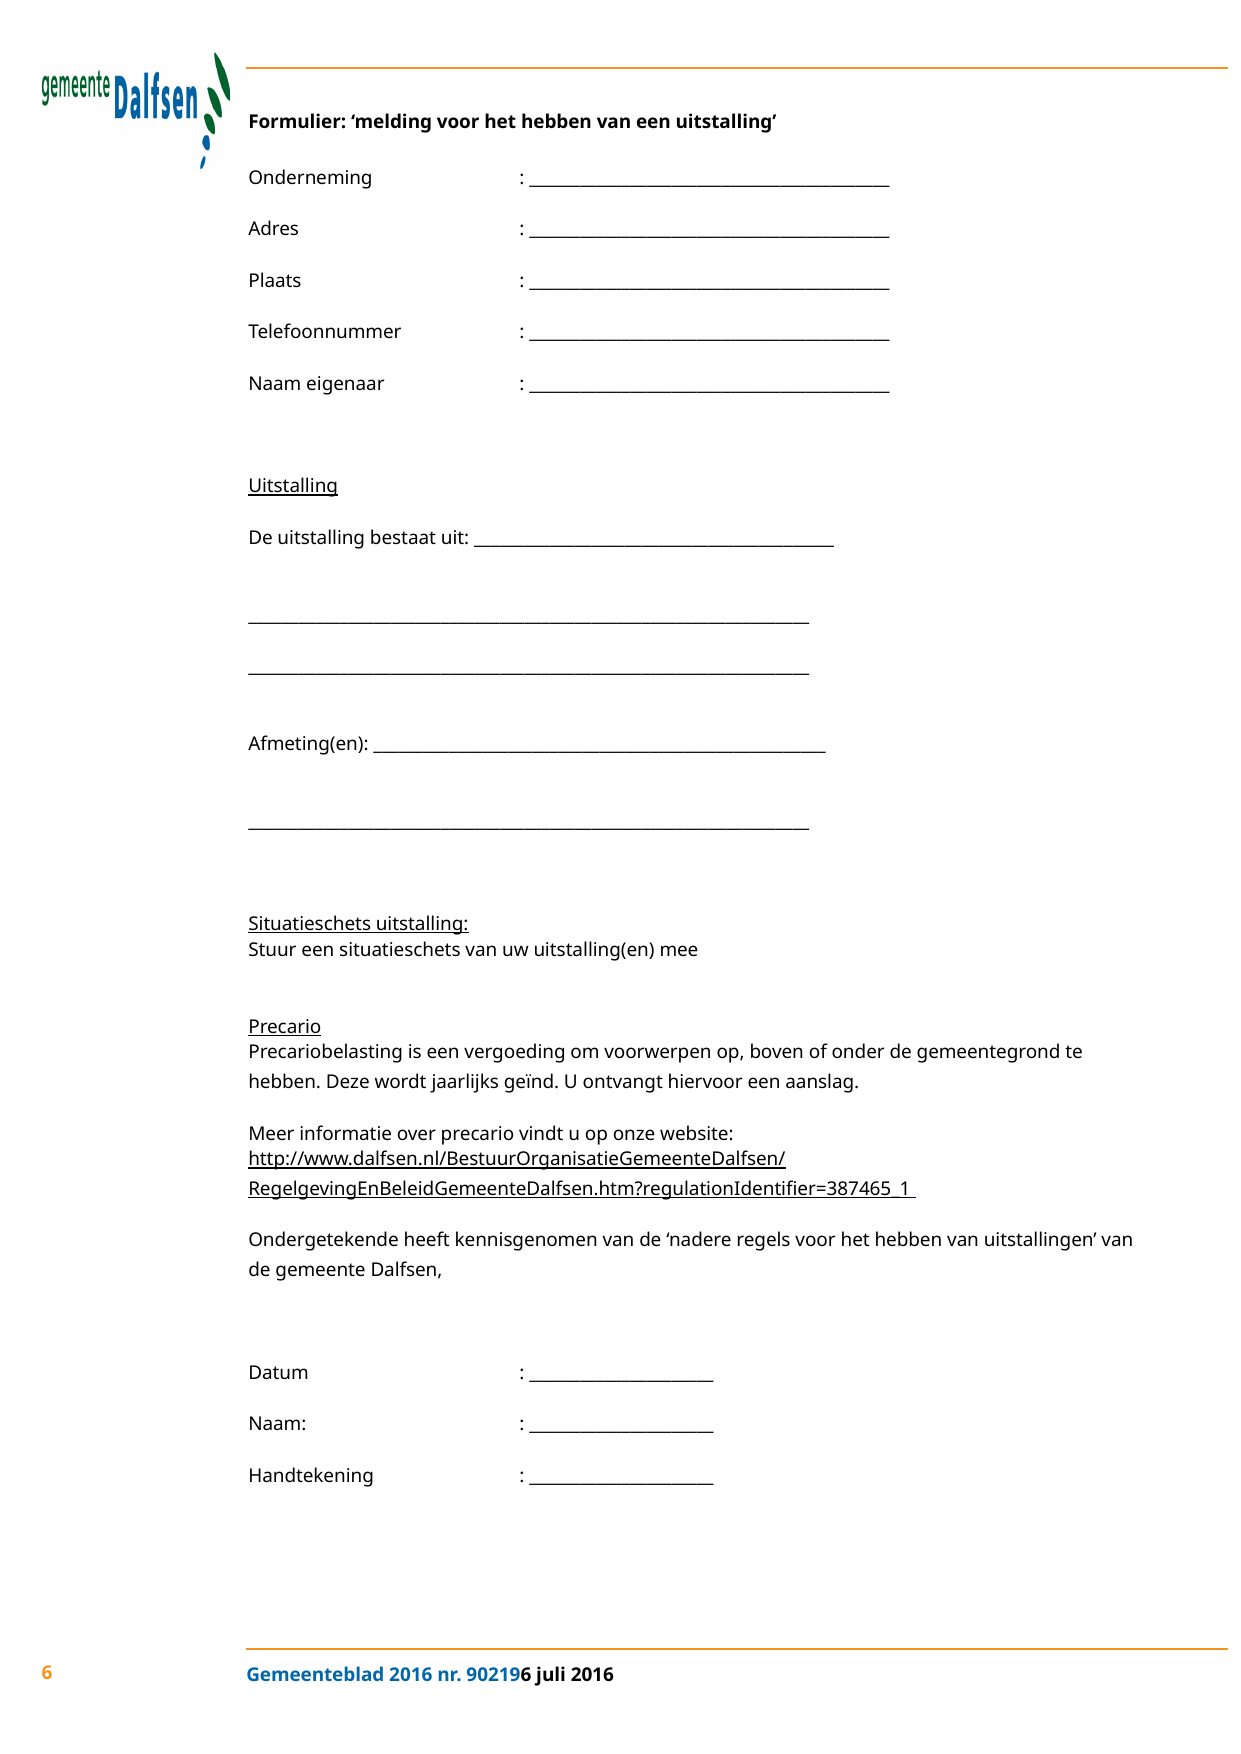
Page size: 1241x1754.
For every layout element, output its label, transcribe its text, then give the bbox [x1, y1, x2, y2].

table_cell [248, 241, 519, 267]
table_cell [519, 473, 1152, 498]
table_cell : ___________________________________________ [519, 318, 1152, 344]
table_cell ___________________________________________________________________ [248, 601, 1152, 627]
table_cell Ondergetekende heeft kennisgenomen van de ‘nadere regels voor het hebben van uitstallingen’ van de gemeente Dalfsen, [248, 1226, 1152, 1282]
table_cell Meer informatie over precario vindt u op onze website: [248, 1120, 1152, 1145]
table_cell : ______________________ [519, 1410, 1152, 1436]
table_cell [248, 395, 519, 421]
text Formulier: ‘melding voor het hebben van een uitstalling’ [248, 108, 1152, 134]
table_cell Telefoonnummer [248, 318, 519, 344]
table_cell [519, 1333, 1152, 1359]
table_cell [248, 859, 519, 884]
table_cell [248, 576, 1152, 601]
table_cell [248, 1385, 519, 1410]
table_cell [248, 421, 519, 447]
table_cell [248, 293, 519, 318]
table_cell Plaats [248, 267, 519, 292]
table_cell [248, 190, 519, 215]
table_cell [519, 679, 1152, 704]
table_cell [248, 1201, 519, 1226]
table_cell [248, 498, 519, 524]
table_cell [519, 1094, 1152, 1120]
table_cell [248, 550, 1152, 576]
table_cell Adres [248, 215, 519, 241]
table_cell [248, 1308, 519, 1333]
table_cell Uitstalling [248, 473, 519, 498]
table_cell [248, 833, 519, 858]
table_cell [519, 241, 1152, 267]
table_cell [519, 1436, 1152, 1462]
table_cell [519, 447, 1152, 473]
table_cell [248, 1282, 519, 1307]
table_header Onderneming [248, 164, 519, 189]
table_cell Precariobelasting is een vergoeding om voorwerpen op, boven of onder de gemeentegrond te hebben. Deze wordt jaarlijks geïnd. U ontvangt hiervoor een aanslag. [248, 1039, 1152, 1094]
table_cell [248, 1436, 519, 1462]
table_cell [519, 344, 1152, 370]
table_cell [519, 498, 1152, 524]
table_cell : ___________________________________________ [519, 370, 1152, 395]
table_cell [519, 1385, 1152, 1410]
table_cell [519, 987, 1152, 1013]
table_header : ___________________________________________ [519, 164, 1152, 189]
table_cell [519, 756, 1152, 781]
table_cell [519, 704, 1152, 730]
table_cell : ______________________ [519, 1462, 1152, 1488]
table_cell De uitstalling bestaat uit: ___________________________________________ [248, 524, 1152, 550]
table_cell : ___________________________________________ [519, 267, 1152, 292]
table_cell [519, 293, 1152, 318]
table_cell [248, 756, 519, 781]
table_cell Handtekening [248, 1462, 519, 1488]
table_cell [519, 781, 1152, 807]
table_cell [519, 1282, 1152, 1307]
table_cell : ______________________ [519, 1359, 1152, 1385]
table_cell [519, 833, 1152, 858]
table_cell Afmeting(en): ______________________________________________________ [248, 730, 1152, 756]
table_cell [519, 961, 1152, 987]
table_cell ___________________________________________________________________ [248, 653, 1152, 678]
table_cell [248, 344, 519, 370]
table_cell [248, 627, 519, 653]
table_cell Naam: [248, 1410, 519, 1436]
table_cell [519, 1308, 1152, 1333]
picture [41, 47, 231, 172]
table_cell [248, 961, 519, 987]
table_cell [248, 679, 519, 704]
table_cell [519, 190, 1152, 215]
table_cell Precario [248, 1013, 519, 1039]
table_cell Stuur een situatieschets van uw uitstalling(en) mee [248, 936, 1152, 961]
table_cell [519, 1013, 1152, 1039]
table_cell ___________________________________________________________________ [248, 807, 1152, 833]
table_cell [519, 859, 1152, 884]
table_cell [519, 1201, 1152, 1226]
table_cell [519, 884, 1152, 910]
table_cell [248, 1094, 519, 1120]
table_cell [248, 704, 519, 730]
table_cell [248, 987, 519, 1013]
table_cell http://www.dalfsen.nl/BestuurOrganisatieGemeenteDalfsen/RegelgevingEnBeleidGemeenteDalfsen.htm?regulationIdentifier=387465_1 [248, 1145, 1152, 1201]
table_cell Naam eigenaar [248, 370, 519, 395]
table_cell [248, 447, 519, 473]
table_cell [248, 884, 519, 910]
table_cell [248, 1333, 519, 1359]
table_cell Situatieschets uitstalling: [248, 910, 1152, 936]
table_cell [519, 421, 1152, 447]
table_cell [519, 627, 1152, 653]
table_cell : ___________________________________________ [519, 215, 1152, 241]
table_cell Datum [248, 1359, 519, 1385]
table_cell [519, 395, 1152, 421]
table_cell [248, 781, 519, 807]
